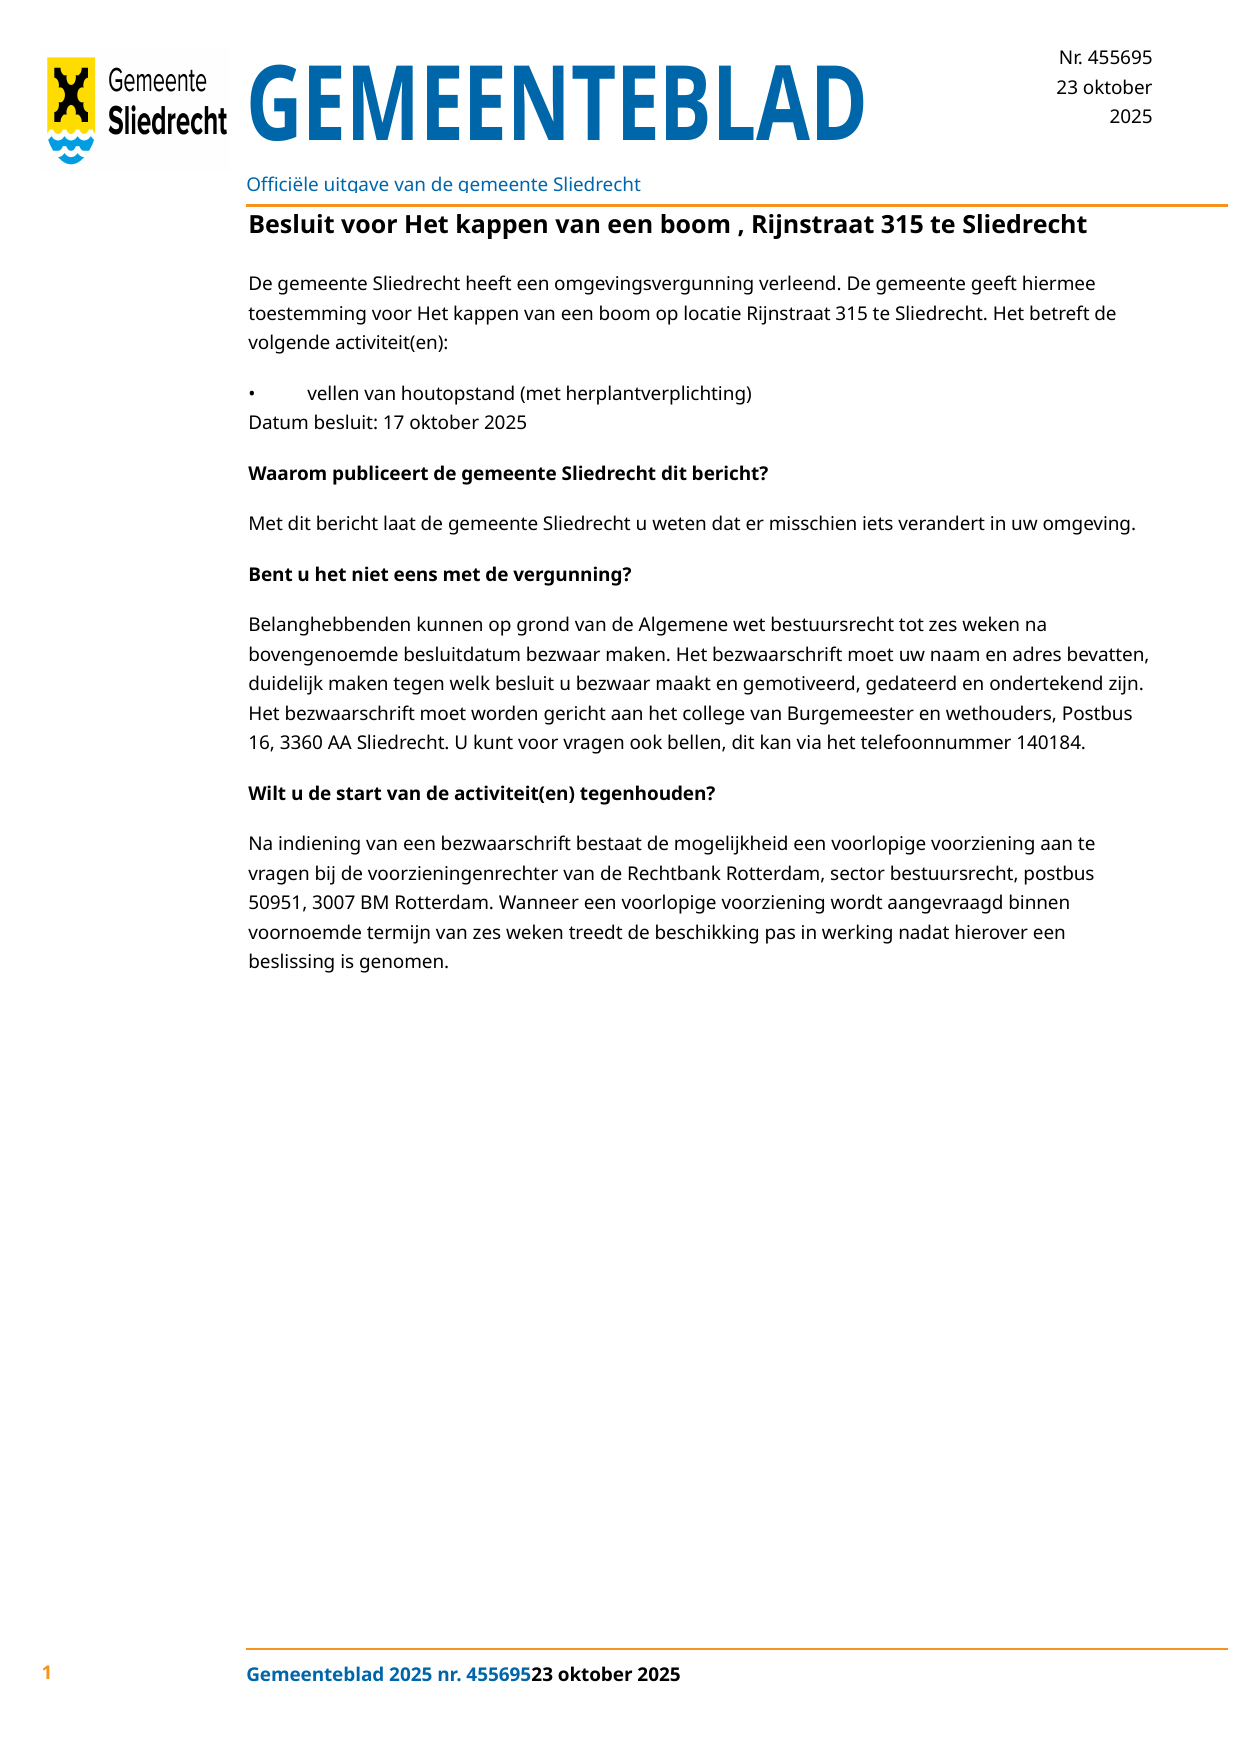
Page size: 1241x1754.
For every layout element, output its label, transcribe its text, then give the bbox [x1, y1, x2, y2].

text De gemeente Sliedrecht heeft een omgevingsvergunning verleend. De gemeente geeft hiermee toestemming voor Het kappen van een boom op locatie Rijnstraat 315 te Sliedrecht. Het betreft de volgende activiteit(en): [248, 270, 1152, 355]
text Bent u het niet eens met de vergunning? [248, 561, 1152, 586]
text Na indiening van een bezwaarschrift bestaat de mogelijkheid een voorlopige voorziening aan te vragen bij de voorzieningenrechter van de Rechtbank Rotterdam, sector bestuursrecht, postbus 50951, 3007 BM Rotterdam. Wanneer een voorlopige voorziening wordt aangevraagd binnen voornoemde termijn van zes weken treedt de beschikking pas in werking nadat hierover een beslissing is genomen. [248, 830, 1152, 974]
text Wilt u de start van de activiteit(en) tegenhouden? [248, 780, 1152, 806]
text Belanghebbenden kunnen op grond van de Algemene wet bestuursrecht tot zes weken na bovengenoemde besluitdatum bezwaar maken. Het bezwaarschrift moet uw naam en adres bevatten, duidelijk maken tegen welk besluit u bezwaar maakt en gemotiveerd, gedateerd en ondertekend zijn. Het bezwaarschrift moet worden gericht aan het college van Burgemeester en wethouders, Postbus 16, 3360 AA Sliedrecht. U kunt voor vragen ook bellen, dit kan via het telefoonnummer 140184. [248, 611, 1152, 755]
picture [41, 47, 231, 172]
text Waarom publiceert de gemeente Sliedrecht dit bericht? [248, 460, 1152, 486]
text Met dit bericht laat de gemeente Sliedrecht u weten dat er misschien iets verandert in uw omgeving. [248, 510, 1152, 536]
text Datum besluit: 17 oktober 2025 [248, 409, 1152, 435]
list vellen van houtopstand (met herplantverplichting) [248, 380, 1152, 406]
text Besluit voor Het kappen van een boom , Rijnstraat 315 te Sliedrecht [248, 207, 1152, 241]
